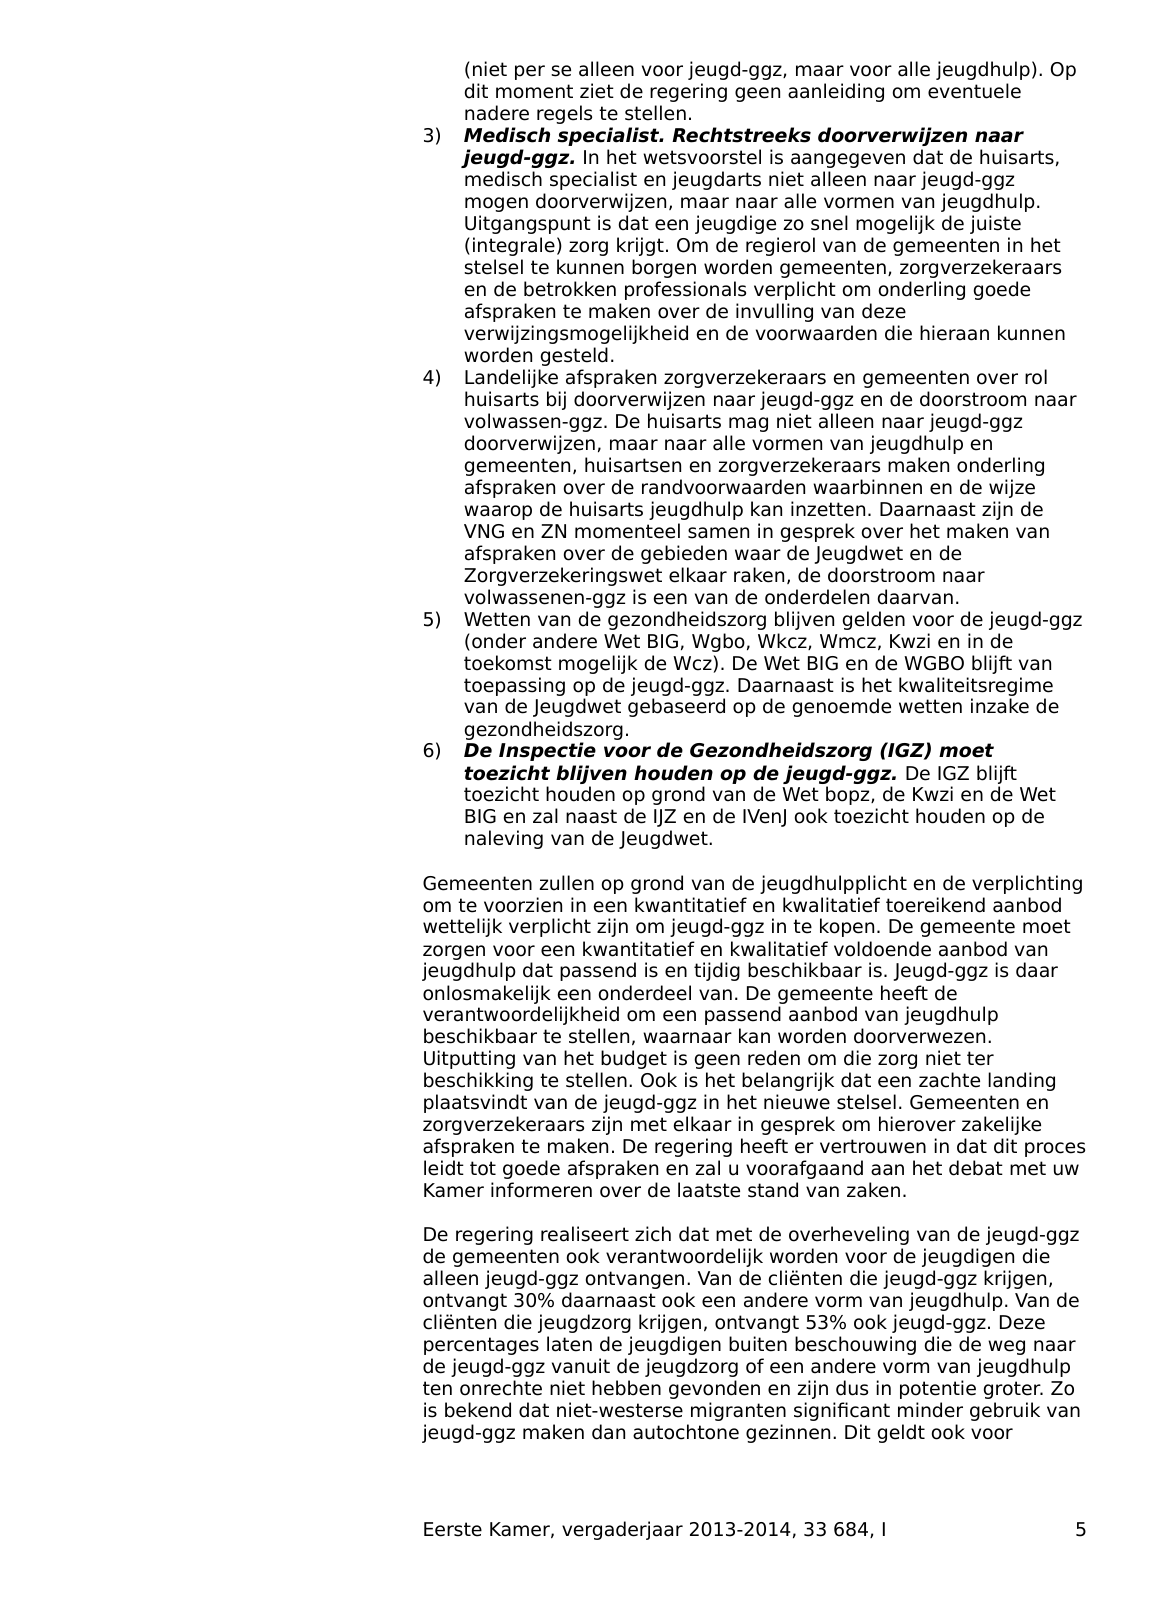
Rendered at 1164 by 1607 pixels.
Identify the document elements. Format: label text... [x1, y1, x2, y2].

text (niet per se alleen voor jeugd-ggz, maar voor alle jeugdhulp). Op dit moment ziet de regering geen aanleiding om eventuele nadere regels te stellen. [422, 59, 1087, 125]
text Gemeenten zullen op grond van de jeugdhulpplicht en de verplichting om te voorzien in een kwantitatief en kwalitatief toereikend aanbod wettelijk verplicht zijn om jeugd-ggz in te kopen. De gemeente moet zorgen voor een kwantitatief en kwalitatief voldoende aanbod van jeugdhulp dat passend is en tijdig beschikbaar is. Jeugd-ggz is daar onlosmakelijk een onderdeel van. De gemeente heeft de verantwoordelijkheid om een passend aanbod van jeugdhulp beschikbaar te stellen, waarnaar kan worden doorverwezen. Uitputting van het budget is geen reden om die zorg niet ter beschikking te stellen. Ook is het belangrijk dat een zachte landing plaatsvindt van de jeugd-ggz in het nieuwe stelsel. Gemeenten en zorgverzekeraars zijn met elkaar in gesprek om hierover zakelijke afspraken te maken. De regering heeft er vertrouwen in dat dit proces leidt tot goede afspraken en zal u voorafgaand aan het debat met uw Kamer informeren over de laatste stand van zaken. [422, 872, 1087, 1202]
text 4) Landelijke afspraken zorgverzekeraars en gemeenten over rol huisarts bij doorverwijzen naar jeugd-ggz en de doorstroom naar volwassen-ggz. De huisarts mag niet alleen naar jeugd-ggz doorverwijzen, maar naar alle vormen van jeugdhulp en gemeenten, huisartsen en zorgverzekeraars maken onderling afspraken over de randvoorwaarden waarbinnen en de wijze waarop de huisarts jeugdhulp kan inzetten. Daarnaast zijn de VNG en ZN momenteel samen in gesprek over het maken van afspraken over de gebieden waar de Jeugdwet en de Zorgverzekeringswet elkaar raken, de doorstroom naar volwassenen-ggz is een van de onderdelen daarvan. [422, 367, 1087, 608]
text 3) Medisch specialist. Rechtstreeks doorverwijzen naar jeugd-ggz. In het wetsvoorstel is aangegeven dat de huisarts, medisch specialist en jeugdarts niet alleen naar jeugd-ggz mogen doorverwijzen, maar naar alle vormen van jeugdhulp. Uitgangspunt is dat een jeugdige zo snel mogelijk de juiste (integrale) zorg krijgt. Om de regierol van de gemeenten in het stelsel te kunnen borgen worden gemeenten, zorgverzekeraars en de betrokken professionals verplicht om onderling goede afspraken te maken over de invulling van deze verwijzingsmogelijkheid en de voorwaarden die hieraan kunnen worden gesteld. [422, 125, 1087, 367]
text 5) Wetten van de gezondheidszorg blijven gelden voor de jeugd-ggz (onder andere Wet BIG, Wgbo, Wkcz, Wmcz, Kwzi en in de toekomst mogelijk de Wcz). De Wet BIG en de WGBO blijft van toepassing op de jeugd-ggz. Daarnaast is het kwaliteitsregime van de Jeugdwet gebaseerd op de genoemde wetten inzake de gezondheidszorg. [422, 608, 1087, 740]
text 6) De Inspectie voor de Gezondheidszorg (IGZ) moet toezicht blijven houden op de jeugd-ggz. De IGZ blijft toezicht houden op grond van de Wet bopz, de Kwzi en de Wet BIG en zal naast de IJZ en de IVenJ ook toezicht houden op de naleving van de Jeugdwet. [422, 740, 1087, 850]
text De regering realiseert zich dat met de overheveling van de jeugd-ggz de gemeenten ook verantwoordelijk worden voor de jeugdigen die alleen jeugd-ggz ontvangen. Van de cliënten die jeugd-ggz krijgen, ontvangt 30% daarnaast ook een andere vorm van jeugdhulp. Van de cliënten die jeugdzorg krijgen, ontvangt 53% ook jeugd-ggz. Deze percentages laten de jeugdigen buiten beschouwing die de weg naar de jeugd-ggz vanuit de jeugdzorg of een andere vorm van jeugdhulp ten onrechte niet hebben gevonden en zijn dus in potentie groter. Zo is bekend dat niet-westerse migranten significant minder gebruik van jeugd-ggz maken dan autochtone gezinnen. Dit geldt ook voor [422, 1224, 1087, 1444]
